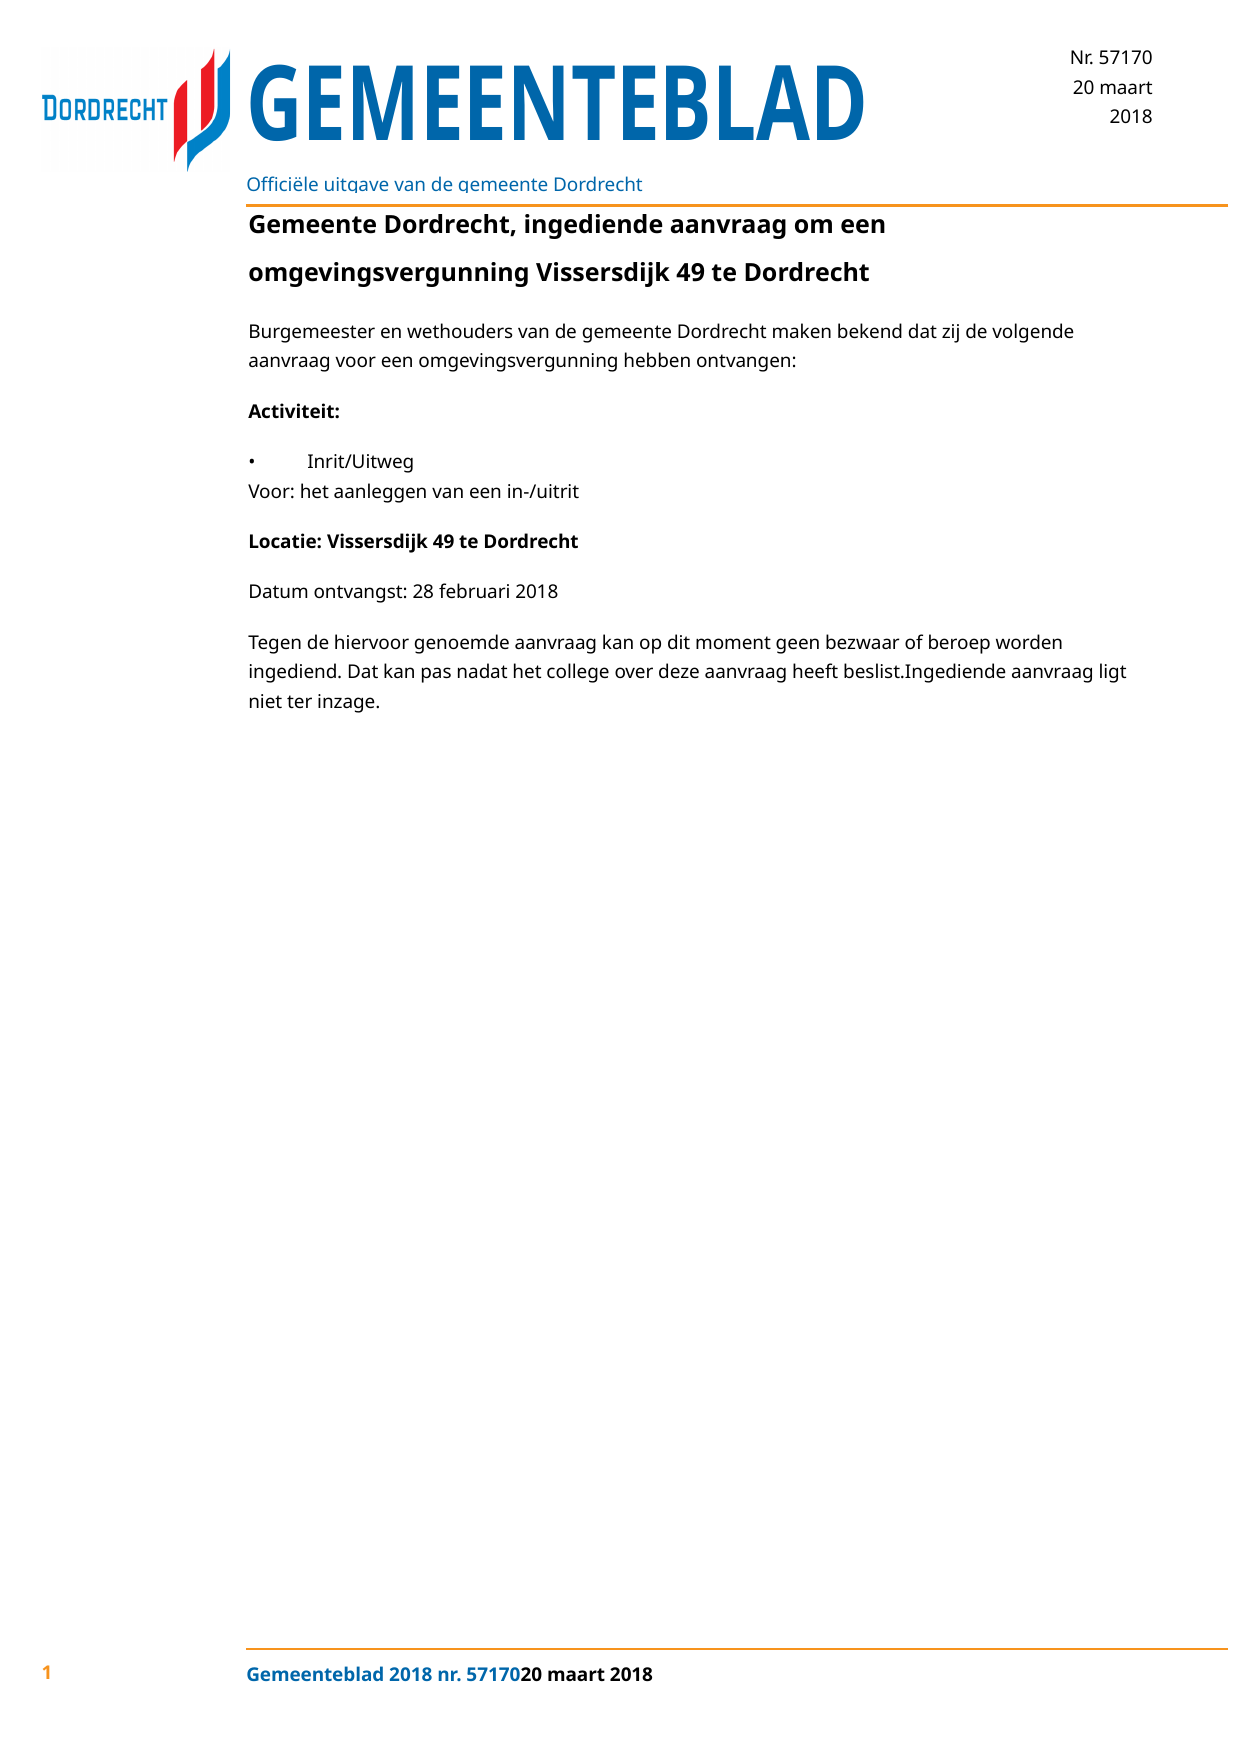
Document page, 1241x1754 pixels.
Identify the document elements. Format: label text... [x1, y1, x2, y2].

text Burgemeester en wethouders van de gemeente Dordrecht maken bekend dat zij de volgende aanvraag voor een omgevingsvergunning hebben ontvangen: [248, 318, 1152, 373]
text Datum ontvangst: 28 februari 2018 [248, 579, 1152, 604]
text Locatie: Vissersdijk 49 te Dordrecht [248, 528, 1152, 554]
text Tegen de hiervoor genoemde aanvraag kan op dit moment geen bezwaar of beroep worden ingediend. Dat kan pas nadat het college over deze aanvraag heeft beslist.Ingediende aanvraag ligt niet ter inzage. [248, 629, 1152, 714]
text Gemeente Dordrecht, ingediende aanvraag om een omgevingsvergunning Vissersdijk 49 te Dordrecht [248, 207, 1152, 288]
picture [41, 47, 231, 172]
list Inrit/Uitweg [248, 448, 1152, 474]
text Voor: het aanleggen van een in-/uitrit [248, 478, 1152, 504]
text Activiteit: [248, 398, 1152, 424]
